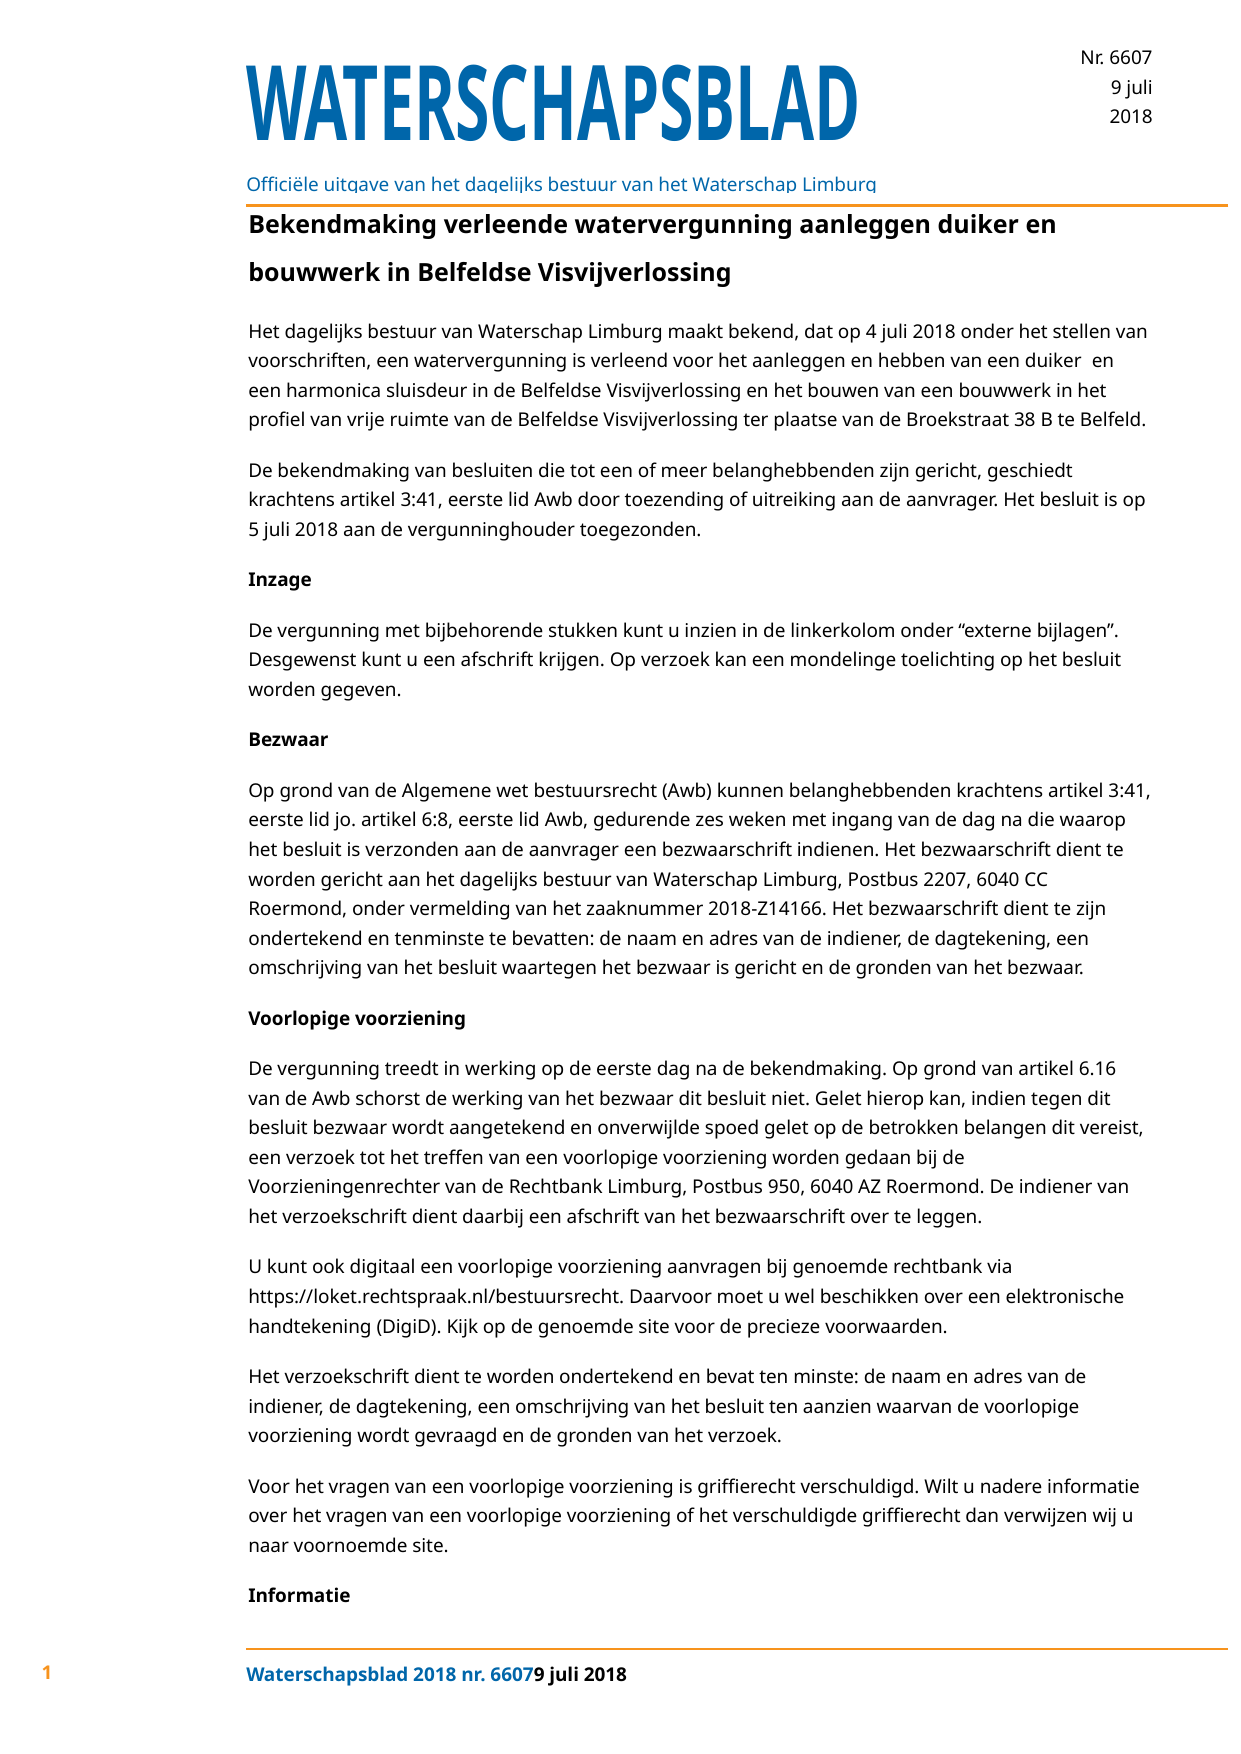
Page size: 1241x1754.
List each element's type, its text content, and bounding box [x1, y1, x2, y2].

text U kunt ook digitaal een voorlopige voorziening aanvragen bij genoemde rechtbank via https://loket.rechtspraak.nl/bestuursrecht. Daarvoor moet u wel beschikken over een elektronische handtekening (DigiD). Kijk op de genoemde site voor de precieze voorwaarden. [248, 1254, 1152, 1339]
text De vergunning treedt in werking op de eerste dag na de bekendmaking. Op grond van artikel 6.16 van de Awb schorst de werking van het bezwaar dit besluit niet. Gelet hierop kan, indien tegen dit besluit bezwaar wordt aangetekend en onverwijlde spoed gelet op de betrokken belangen dit vereist, een verzoek tot het treffen van een voorlopige voorziening worden gedaan bij de Voorzieningenrechter van de Rechtbank Limburg, Postbus 950, 6040 AZ Roermond. De indiener van het verzoekschrift dient daarbij een afschrift van het bezwaarschrift over te leggen. [248, 1055, 1152, 1229]
text De bekendmaking van besluiten die tot een of meer belanghebbenden zijn gericht, geschiedt krachtens artikel 3:41, eerste lid Awb door toezending of uitreiking aan de aanvrager. Het besluit is op 5 juli 2018 aan de vergunninghouder toegezonden. [248, 457, 1152, 542]
text Op grond van de Algemene wet bestuursrecht (Awb) kunnen belanghebbenden krachtens artikel 3:41, eerste lid jo. artikel 6:8, eerste lid Awb, gedurende zes weken met ingang van de dag na die waarop het besluit is verzonden aan de aanvrager een bezwaarschrift indienen. Het bezwaarschrift dient te worden gericht aan het dagelijks bestuur van Waterschap Limburg, Postbus 2207, 6040 CC Roermond, onder vermelding van het zaaknummer 2018-Z14166. Het bezwaarschrift dient te zijn ondertekend en tenminste te bevatten: de naam en adres van de indiener, de dagtekening, een omschrijving van het besluit waartegen het bezwaar is gericht en de gronden van het bezwaar. [248, 777, 1152, 980]
text Inzage [248, 567, 1152, 592]
picture [41, 47, 231, 172]
text Voorlopige voorziening [248, 1005, 1152, 1031]
text Het dagelijks bestuur van Waterschap Limburg maakt bekend, dat op 4 juli 2018 onder het stellen van voorschriften, een watervergunning is verleend voor het aanleggen en hebben van een duiker en een harmonica sluisdeur in de Belfeldse Visvijverlossing en het bouwen van een bouwwerk in het profiel van vrije ruimte van de Belfeldse Visvijverlossing ter plaatse van de Broekstraat 38 B te Belfeld. [248, 318, 1152, 432]
text Het verzoekschrift dient te worden ondertekend en bevat ten minste: de naam en adres van de indiener, de dagtekening, een omschrijving van het besluit ten aanzien waarvan de voorlopige voorziening wordt gevraagd en de gronden van het verzoek. [248, 1363, 1152, 1448]
text De vergunning met bijbehorende stukken kunt u inzien in de linkerkolom onder “externe bijlagen”. Desgewenst kunt u een afschrift krijgen. Op verzoek kan een mondelinge toelichting op het besluit worden gegeven. [248, 617, 1152, 702]
text Bekendmaking verleende watervergunning aanleggen duiker en bouwwerk in Belfeldse Visvijverlossing [248, 207, 1152, 288]
text Voor het vragen van een voorlopige voorziening is griffierecht verschuldigd. Wilt u nadere informatie over het vragen van een voorlopige voorziening of het verschuldigde griffierecht dan verwijzen wij u naar voornoemde site. [248, 1473, 1152, 1558]
text Informatie [248, 1582, 1152, 1608]
text Bezwaar [248, 727, 1152, 752]
